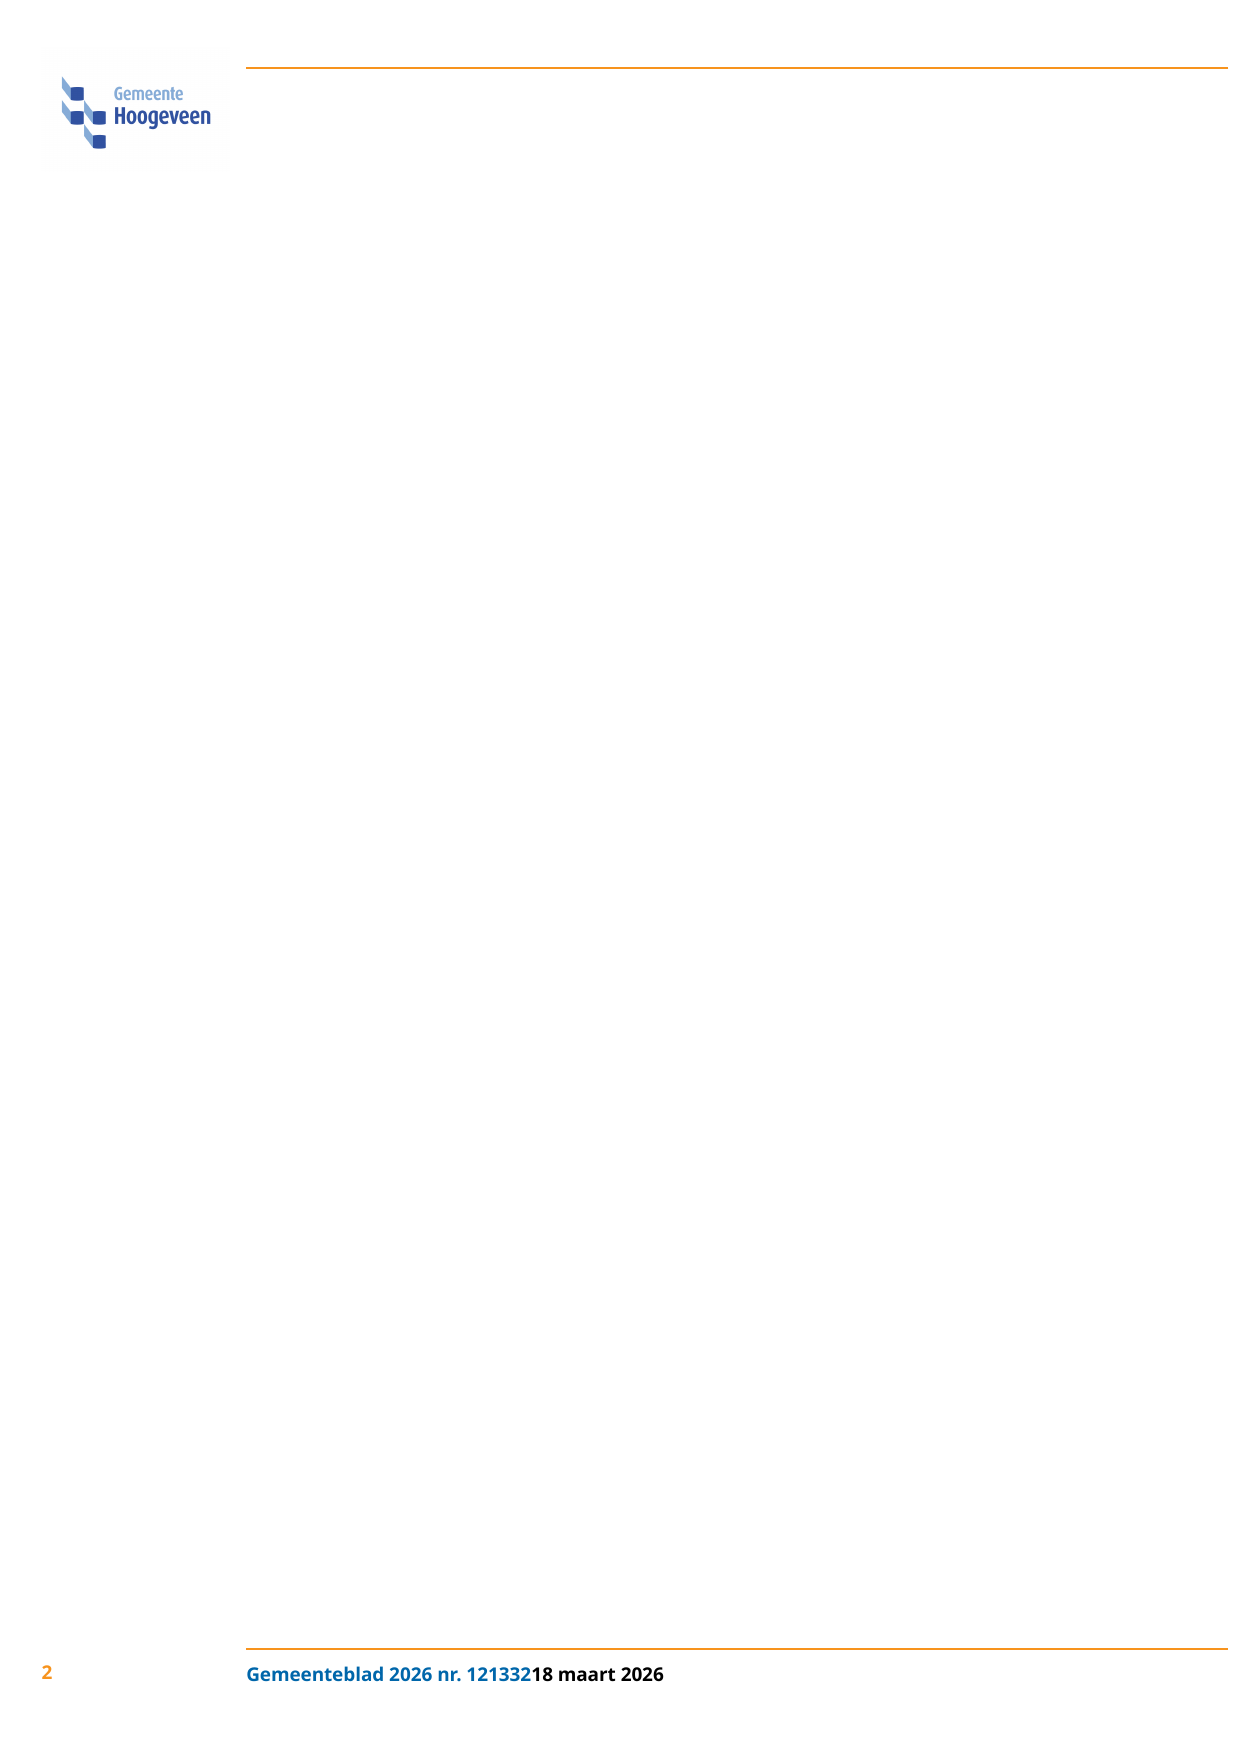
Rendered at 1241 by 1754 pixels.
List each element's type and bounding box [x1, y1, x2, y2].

picture [41, 47, 231, 172]
